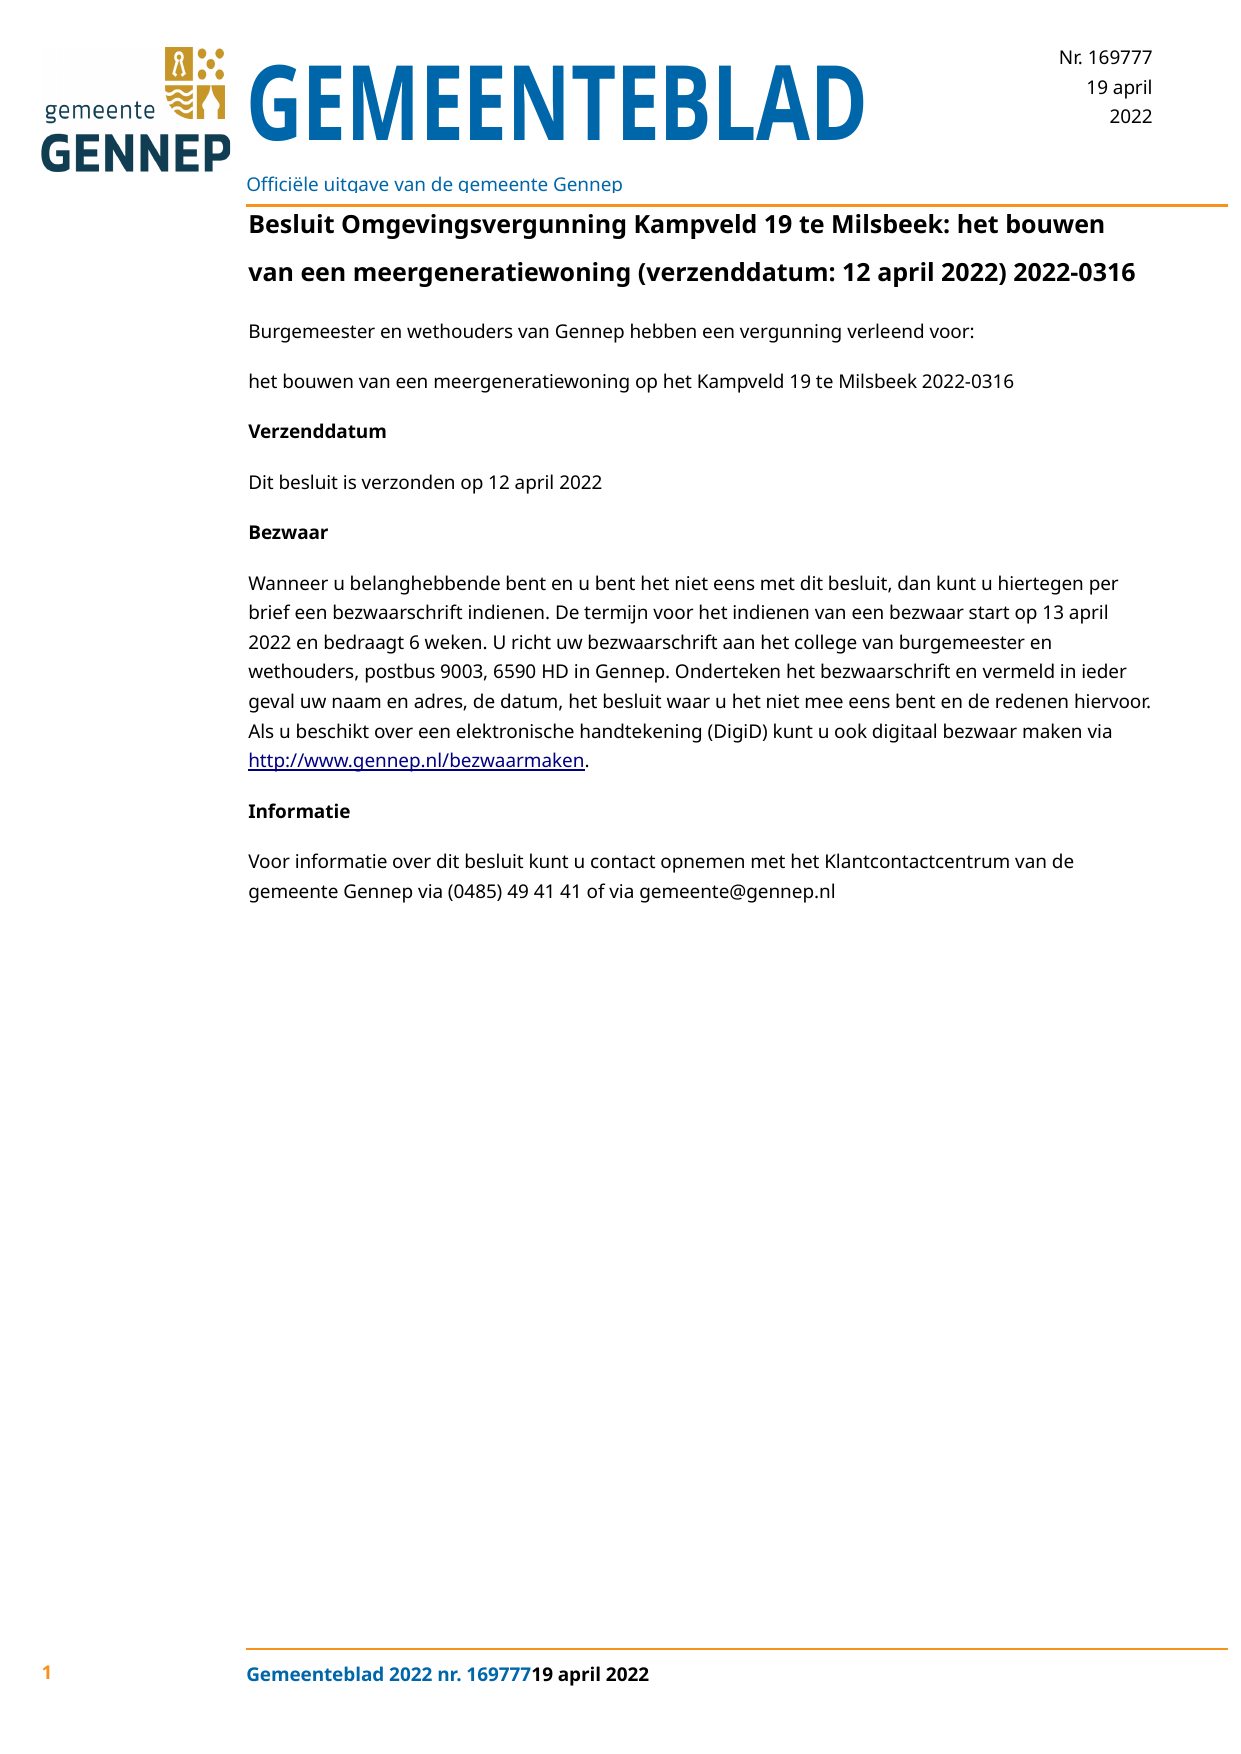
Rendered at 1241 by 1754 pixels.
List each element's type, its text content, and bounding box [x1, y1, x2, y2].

text het bouwen van een meergeneratiewoning op het Kampveld 19 te Milsbeek 2022-0316 [248, 368, 1152, 394]
text Burgemeester en wethouders van Gennep hebben een vergunning verleend voor: [248, 318, 1152, 344]
text Besluit Omgevingsvergunning Kampveld 19 te Milsbeek: het bouwen van een meergeneratiewoning (verzenddatum: 12 april 2022) 2022-0316 [248, 207, 1152, 288]
text Informatie [248, 798, 1152, 824]
picture [41, 47, 231, 172]
text Voor informatie over dit besluit kunt u contact opnemen met het Klantcontactcentrum van de gemeente Gennep via (0485) 49 41 41 of via gemeente@gennep.nl [248, 848, 1152, 904]
text Bezwaar [248, 519, 1152, 545]
text Verzenddatum [248, 419, 1152, 444]
text Wanneer u belanghebbende bent en u bent het niet eens met dit besluit, dan kunt u hiertegen per brief een bezwaarschrift indienen. De termijn voor het indienen van een bezwaar start op 13 april 2022 en bedraagt 6 weken. U richt uw bezwaarschrift aan het college van burgemeester en wethouders, postbus 9003, 6590 HD in Gennep. Onderteken het bezwaarschrift en vermeld in ieder geval uw naam en adres, de datum, het besluit waar u het niet mee eens bent en de redenen hiervoor. Als u beschikt over een elektronische handtekening (DigiD) kunt u ook digitaal bezwaar maken via http://www.gennep.nl/bezwaarmaken. [248, 570, 1152, 773]
text Dit besluit is verzonden op 12 april 2022 [248, 469, 1152, 495]
